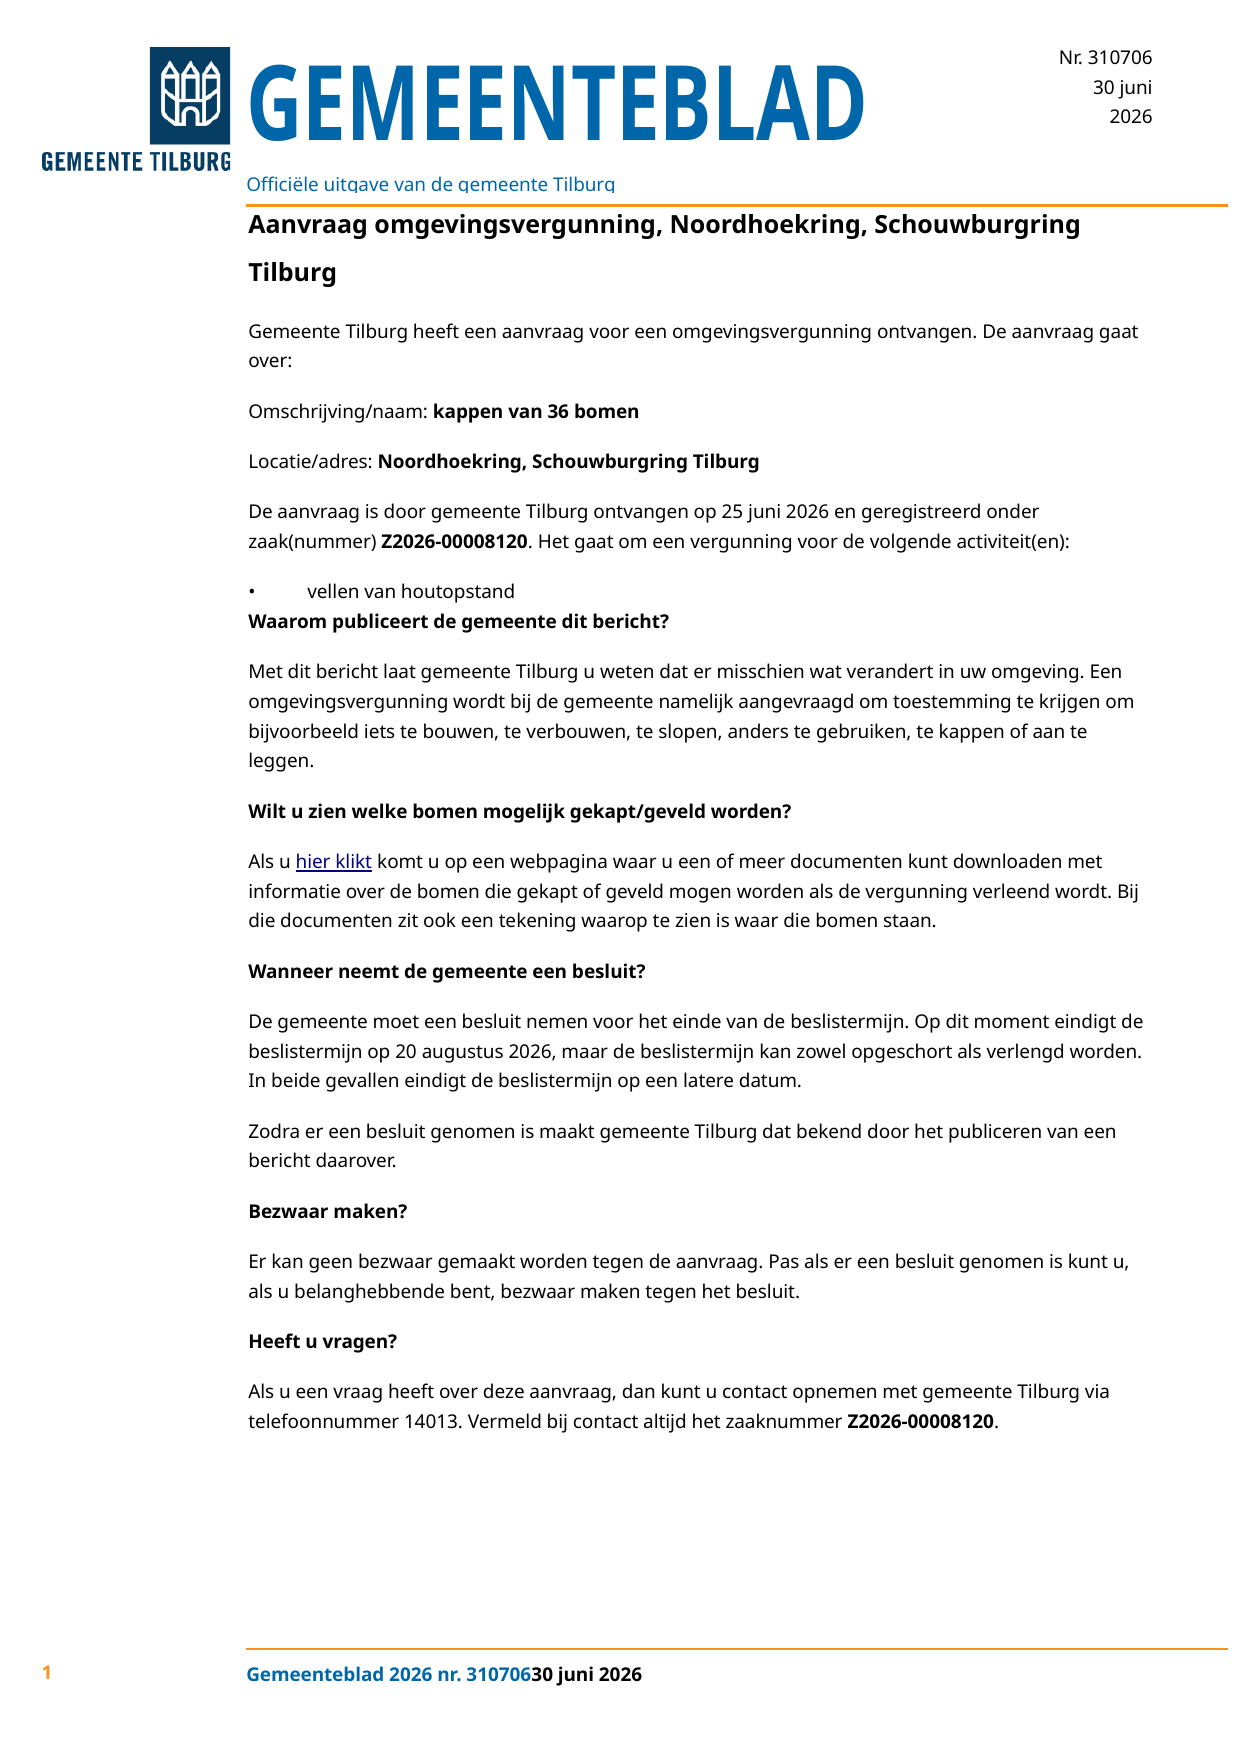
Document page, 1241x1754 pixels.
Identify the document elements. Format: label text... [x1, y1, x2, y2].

text Wanneer neemt de gemeente een besluit? [248, 958, 1152, 984]
text Aanvraag omgevingsvergunning, Noordhoekring, Schouwburgring Tilburg [248, 207, 1152, 288]
text Waarom publiceert de gemeente dit bericht? [248, 608, 1152, 634]
text Zodra er een besluit genomen is maakt gemeente Tilburg dat bekend door het publiceren van een bericht daarover. [248, 1118, 1152, 1173]
text Omschrijving/naam: kappen van 36 bomen [248, 398, 1152, 424]
text Er kan geen bezwaar gemaakt worden tegen de aanvraag. Pas als er een besluit genomen is kunt u, als u belanghebbende bent, bezwaar maken tegen het besluit. [248, 1248, 1152, 1304]
text Heeft u vragen? [248, 1328, 1152, 1354]
text Met dit bericht laat gemeente Tilburg u weten dat er misschien wat verandert in uw omgeving. Een omgevingsvergunning wordt bij de gemeente namelijk aangevraagd om toestemming te krijgen om bijvoorbeeld iets te bouwen, te verbouwen, te slopen, anders te gebruiken, te kappen of aan te leggen. [248, 659, 1152, 773]
list vellen van houtopstand [248, 579, 1152, 604]
text Bezwaar maken? [248, 1198, 1152, 1224]
text Als u hier klikt komt u op een webpagina waar u een of meer documenten kunt downloaden met informatie over de bomen die gekapt of geveld mogen worden als de vergunning verleend wordt. Bij die documenten zit ook een tekening waarop te zien is waar die bomen staan. [248, 848, 1152, 933]
text De gemeente moet een besluit nemen voor het einde van de beslistermijn. Op dit moment eindigt de beslistermijn op 20 augustus 2026, maar de beslistermijn kan zowel opgeschort als verlengd worden. In beide gevallen eindigt de beslistermijn op een latere datum. [248, 1008, 1152, 1093]
text De aanvraag is door gemeente Tilburg ontvangen op 25 juni 2026 en geregistreerd onder zaak(nummer) Z2026-00008120. Het gaat om een vergunning voor de volgende activiteit(en): [248, 499, 1152, 554]
text Gemeente Tilburg heeft een aanvraag voor een omgevingsvergunning ontvangen. De aanvraag gaat over: [248, 318, 1152, 373]
text Als u een vraag heeft over deze aanvraag, dan kunt u contact opnemen met gemeente Tilburg via telefoonnummer 14013. Vermeld bij contact altijd het zaaknummer Z2026-00008120. [248, 1379, 1152, 1434]
text Locatie/adres: Noordhoekring, Schouwburgring Tilburg [248, 448, 1152, 474]
picture [41, 47, 231, 172]
text Wilt u zien welke bomen mogelijk gekapt/geveld worden? [248, 798, 1152, 824]
